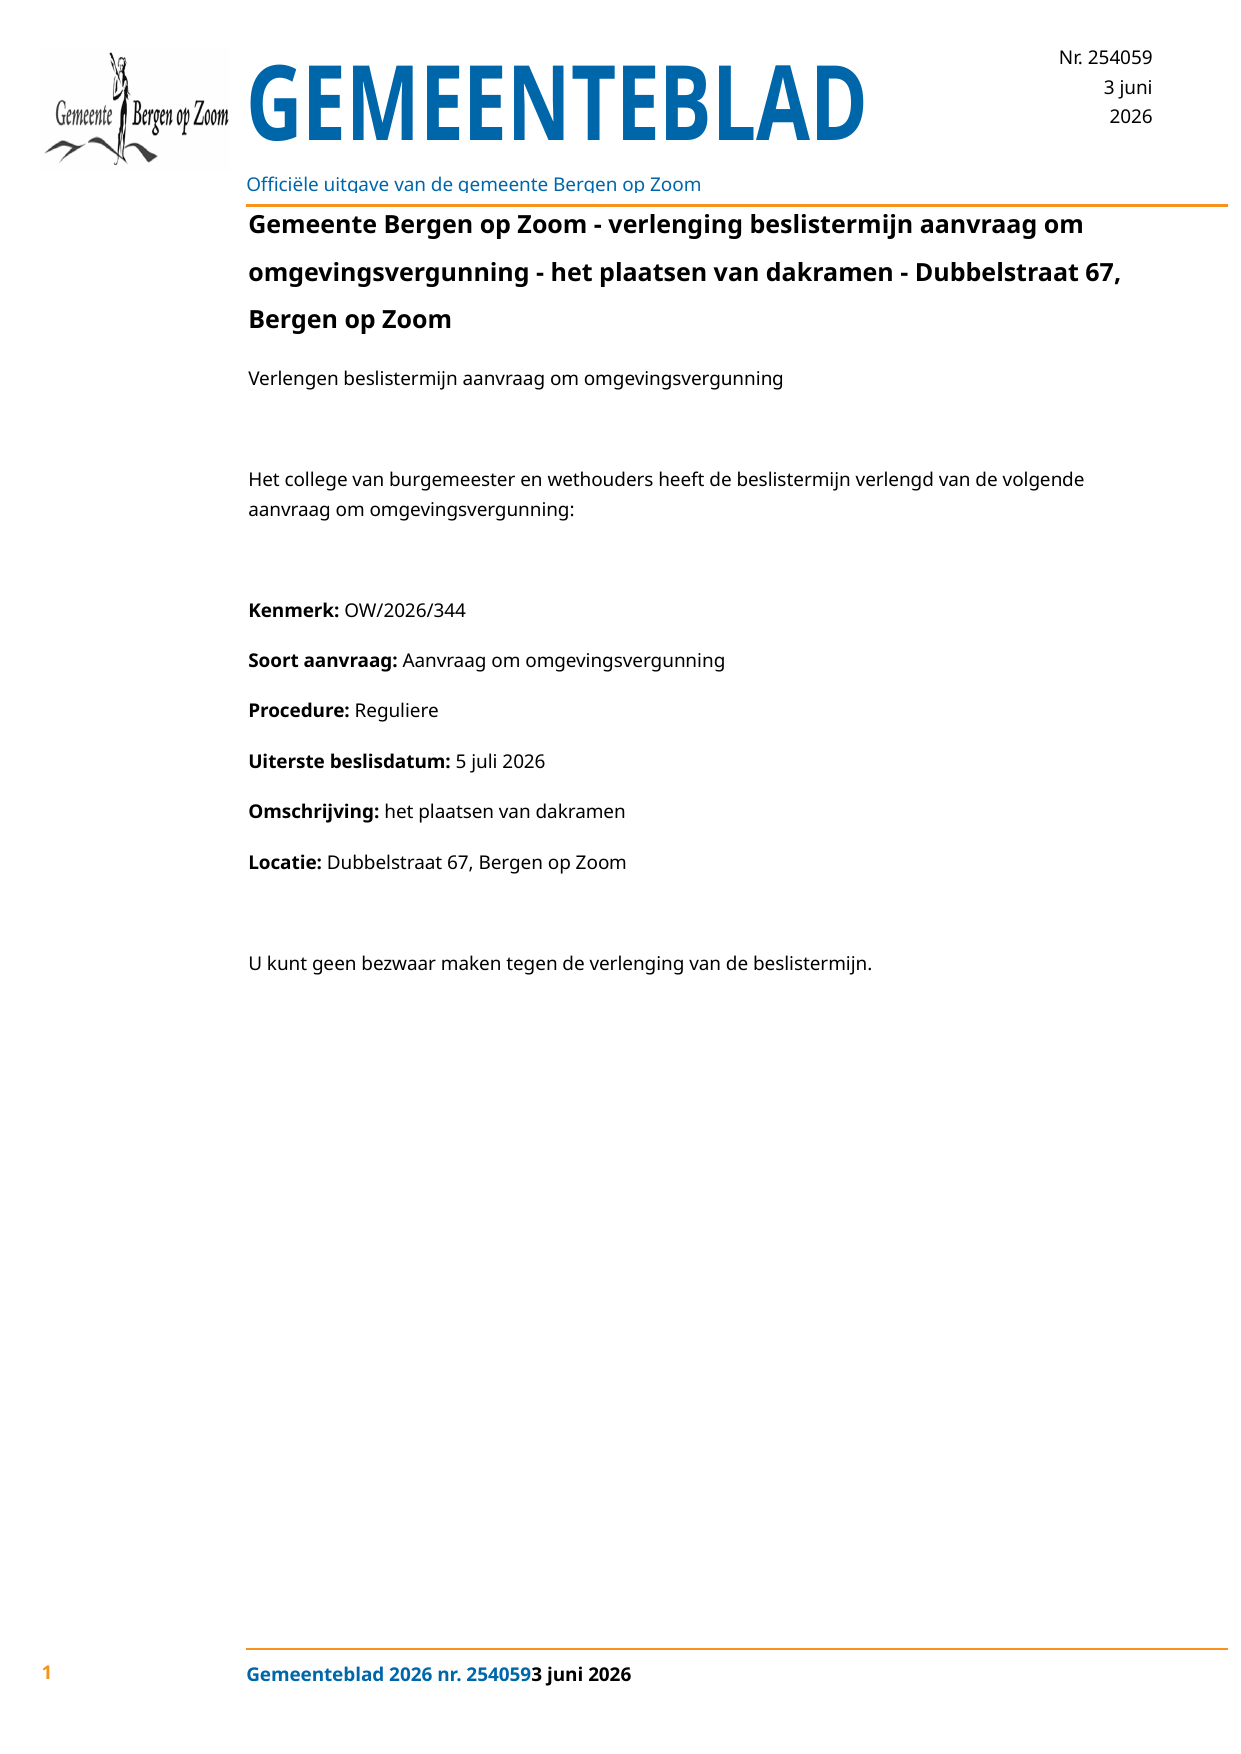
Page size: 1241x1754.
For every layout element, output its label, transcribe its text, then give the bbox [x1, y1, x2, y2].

text Kenmerk: OW/2026/344 [248, 597, 1152, 622]
text Gemeente Bergen op Zoom - verlenging beslistermijn aanvraag om omgevingsvergunning - het plaatsen van dakramen - Dubbelstraat 67, Bergen op Zoom [248, 207, 1152, 336]
text Uiterste beslisdatum: 5 juli 2026 [248, 748, 1152, 774]
text U kunt geen bezwaar maken tegen de verlenging van de beslistermijn. [248, 950, 1152, 975]
text Het college van burgemeester en wethouders heeft de beslistermijn verlengd van de volgende aanvraag om omgevingsvergunning: [248, 466, 1152, 522]
text Procedure: Reguliere [248, 698, 1152, 723]
text Verlengen beslistermijn aanvraag om omgevingsvergunning [248, 366, 1152, 391]
picture [41, 47, 231, 172]
text Omschrijving: het plaatsen van dakramen [248, 798, 1152, 824]
text Locatie: Dubbelstraat 67, Bergen op Zoom [248, 849, 1152, 874]
text Soort aanvraag: Aanvraag om omgevingsvergunning [248, 647, 1152, 673]
